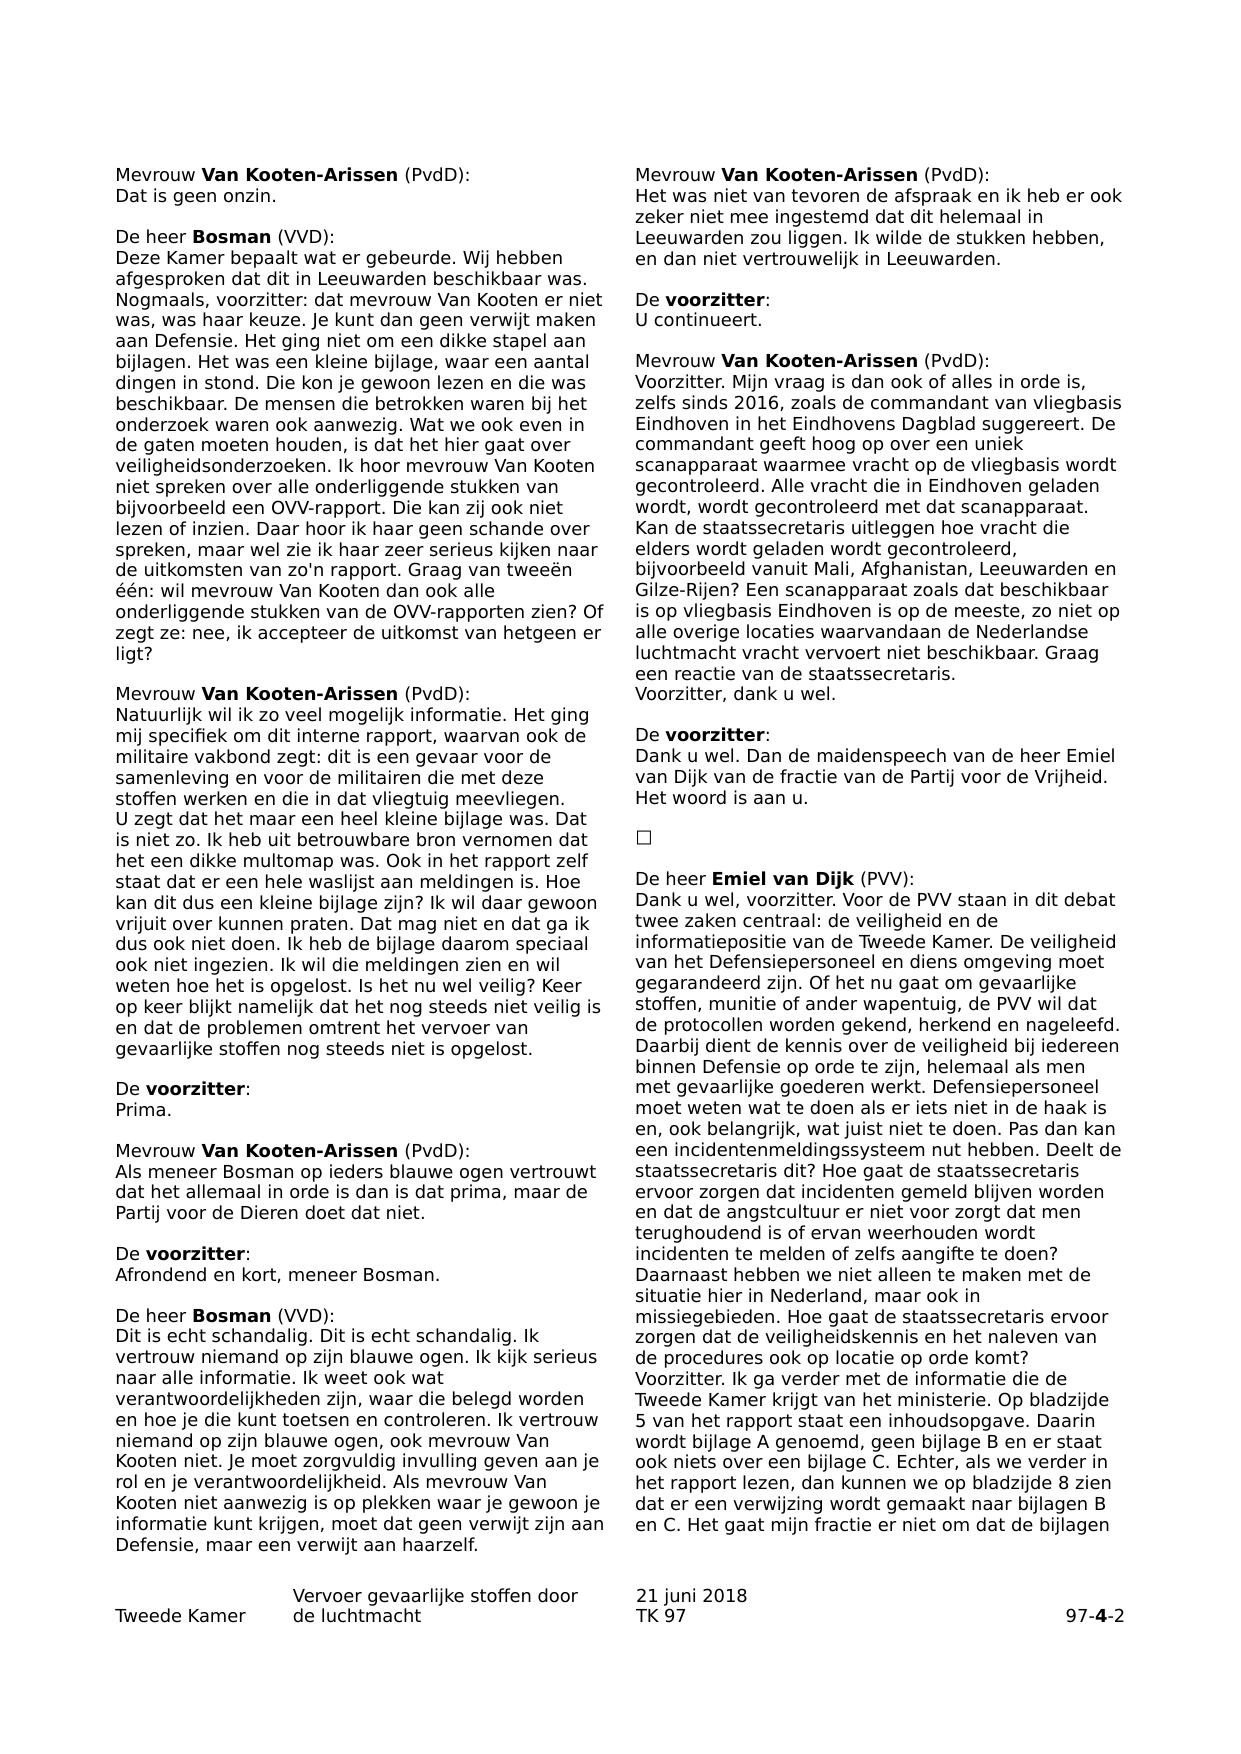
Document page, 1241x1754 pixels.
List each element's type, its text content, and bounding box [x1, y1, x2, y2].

text Dank u wel. Dan de maidenspeech van de heer Emiel van Dijk van de fractie van de Partij voor de Vrijheid. Het woord is aan u. [635, 746, 1125, 808]
text Mevrouw Van Kooten-Arissen (PvdD): [115, 684, 605, 705]
text Mevrouw Van Kooten-Arissen (PvdD): [115, 1141, 605, 1161]
text Afrondend en kort, meneer Bosman. [115, 1265, 605, 1286]
text Mevrouw Van Kooten-Arissen (PvdD): [635, 165, 1125, 186]
text Voorzitter. Mijn vraag is dan ook of alles in orde is, zelfs sinds 2016, zoals de commandant van vliegbasis Eindhoven in het Eindhovens Dagblad suggereert. De commandant geeft hoog op over een uniek scanapparaat waarmee vracht op de vliegbasis wordt gecontroleerd. Alle vracht die in Eindhoven geladen wordt, wordt gecontroleerd met dat scanapparaat. Kan de staatssecretaris uitleggen hoe vracht die elders wordt geladen wordt gecontroleerd, bijvoorbeeld vanuit Mali, Afghanistan, Leeuwarden en Gilze-Rijen? Een scanapparaat zoals dat beschikbaar is op vliegbasis Eindhoven is op de meeste, zo niet op alle overige locaties waarvandaan de Nederlandse luchtmacht vracht vervoert niet beschikbaar. Graag een reactie van de staatssecretaris. [635, 372, 1125, 684]
text De voorzitter: [635, 725, 1125, 746]
text Natuurlijk wil ik zo veel mogelijk informatie. Het ging mij specifiek om dit interne rapport, waarvan ook de militaire vakbond zegt: dit is een gevaar voor de samenleving en voor de militairen die met deze stoffen werken en die in dat vliegtuig meevliegen. [115, 705, 605, 809]
text De voorzitter: [635, 289, 1125, 310]
text Mevrouw Van Kooten-Arissen (PvdD): [115, 165, 605, 186]
text Prima. [115, 1100, 605, 1121]
text De voorzitter: [115, 1079, 605, 1100]
text U continueert. [635, 310, 1125, 331]
text De heer Bosman (VVD): [115, 1306, 605, 1326]
text ⬜ [635, 828, 1125, 849]
text U zegt dat het maar een heel kleine bijlage was. Dat is niet zo. Ik heb uit betrouwbare bron vernomen dat het een dikke multomap was. Ook in het rapport zelf staat dat er een hele waslijst aan meldingen is. Hoe kan dit dus een kleine bijlage zijn? Ik wil daar gewoon vrijuit over kunnen praten. Dat mag niet en dat ga ik dus ook niet doen. Ik heb de bijlage daarom speciaal ook niet ingezien. Ik wil die meldingen zien en wil weten hoe het is opgelost. Is het nu wel veilig? Keer op keer blijkt namelijk dat het nog steeds niet veilig is en dat de problemen omtrent het vervoer van gevaarlijke stoffen nog steeds niet is opgelost. [115, 809, 605, 1059]
text Deze Kamer bepaalt wat er gebeurde. Wij hebben afgesproken dat dit in Leeuwarden beschikbaar was. Nogmaals, voorzitter: dat mevrouw Van Kooten er niet was, was haar keuze. Je kunt dan geen verwijt maken aan Defensie. Het ging niet om een dikke stapel aan bijlagen. Het was een kleine bijlage, waar een aantal dingen in stond. Die kon je gewoon lezen en die was beschikbaar. De mensen die betrokken waren bij het onderzoek waren ook aanwezig. Wat we ook even in de gaten moeten houden, is dat het hier gaat over veiligheidsonderzoeken. Ik hoor mevrouw Van Kooten niet spreken over alle onderliggende stukken van bijvoorbeeld een OVV-rapport. Die kan zij ook niet lezen of inzien. Daar hoor ik haar geen schande over spreken, maar wel zie ik haar zeer serieus kijken naar de uitkomsten van zo'n rapport. Graag van tweeën één: wil mevrouw Van Kooten dan ook alle onderliggende stukken van de OVV-rapporten zien? Of zegt ze: nee, ik accepteer de uitkomst van hetgeen er ligt? [115, 248, 605, 664]
text Dat is geen onzin. [115, 186, 605, 207]
text Mevrouw Van Kooten-Arissen (PvdD): [635, 351, 1125, 372]
text De voorzitter: [115, 1244, 605, 1265]
text Het was niet van tevoren de afspraak en ik heb er ook zeker niet mee ingestemd dat dit helemaal in Leeuwarden zou liggen. Ik wilde de stukken hebben, en dan niet vertrouwelijk in Leeuwarden. [635, 186, 1125, 269]
text De heer Bosman (VVD): [115, 227, 605, 248]
text Voorzitter, dank u wel. [635, 684, 1125, 705]
text Dit is echt schandalig. Dit is echt schandalig. Ik vertrouw niemand op zijn blauwe ogen. Ik kijk serieus naar alle informatie. Ik weet ook wat verantwoordelijkheden zijn, waar die belegd worden en hoe je die kunt toetsen en controleren. Ik vertrouw niemand op zijn blauwe ogen, ook mevrouw Van Kooten niet. Je moet zorgvuldig invulling geven aan je rol en je verantwoordelijkheid. Als mevrouw Van Kooten niet aanwezig is op plekken waar je gewoon je informatie kunt krijgen, moet dat geen verwijt zijn aan Defensie, maar een verwijt aan haarzelf. [115, 1326, 605, 1555]
text Voorzitter. Ik ga verder met de informatie die de Tweede Kamer krijgt van het ministerie. Op bladzijde 5 van het rapport staat een inhoudsopgave. Daarin wordt bijlage A genoemd, geen bijlage B en er staat ook niets over een bijlage C. Echter, als we verder in het rapport lezen, dan kunnen we op bladzijde 8 zien dat er een verwijzing wordt gemaakt naar bijlagen B en C. Het gaat mijn fractie er niet om dat de bijlagen [635, 1369, 1125, 1536]
text De heer Emiel van Dijk (PVV): [635, 869, 1125, 890]
text Als meneer Bosman op ieders blauwe ogen vertrouwt dat het allemaal in orde is dan is dat prima, maar de Partij voor de Dieren doet dat niet. [115, 1161, 605, 1224]
text Dank u wel, voorzitter. Voor de PVV staan in dit debat twee zaken centraal: de veiligheid en de informatiepositie van de Tweede Kamer. De veiligheid van het Defensiepersoneel en diens omgeving moet gegarandeerd zijn. Of het nu gaat om gevaarlijke stoffen, munitie of ander wapentuig, de PVV wil dat de protocollen worden gekend, herkend en nageleefd. Daarbij dient de kennis over de veiligheid bij iedereen binnen Defensie op orde te zijn, helemaal als men met gevaarlijke goederen werkt. Defensiepersoneel moet weten wat te doen als er iets niet in de haak is en, ook belangrijk, wat juist niet te doen. Pas dan kan een incidentenmeldingssysteem nut hebben. Deelt de staatssecretaris dit? Hoe gaat de staatssecretaris ervoor zorgen dat incidenten gemeld blijven worden en dat de angstcultuur er niet voor zorgt dat men terughoudend is of ervan weerhouden wordt incidenten te melden of zelfs aangifte te doen? Daarnaast hebben we niet alleen te maken met de situatie hier in Nederland, maar ook in missiegebieden. Hoe gaat de staatssecretaris ervoor zorgen dat de veiligheidskennis en het naleven van de procedures ook op locatie op orde komt? [635, 890, 1125, 1369]
